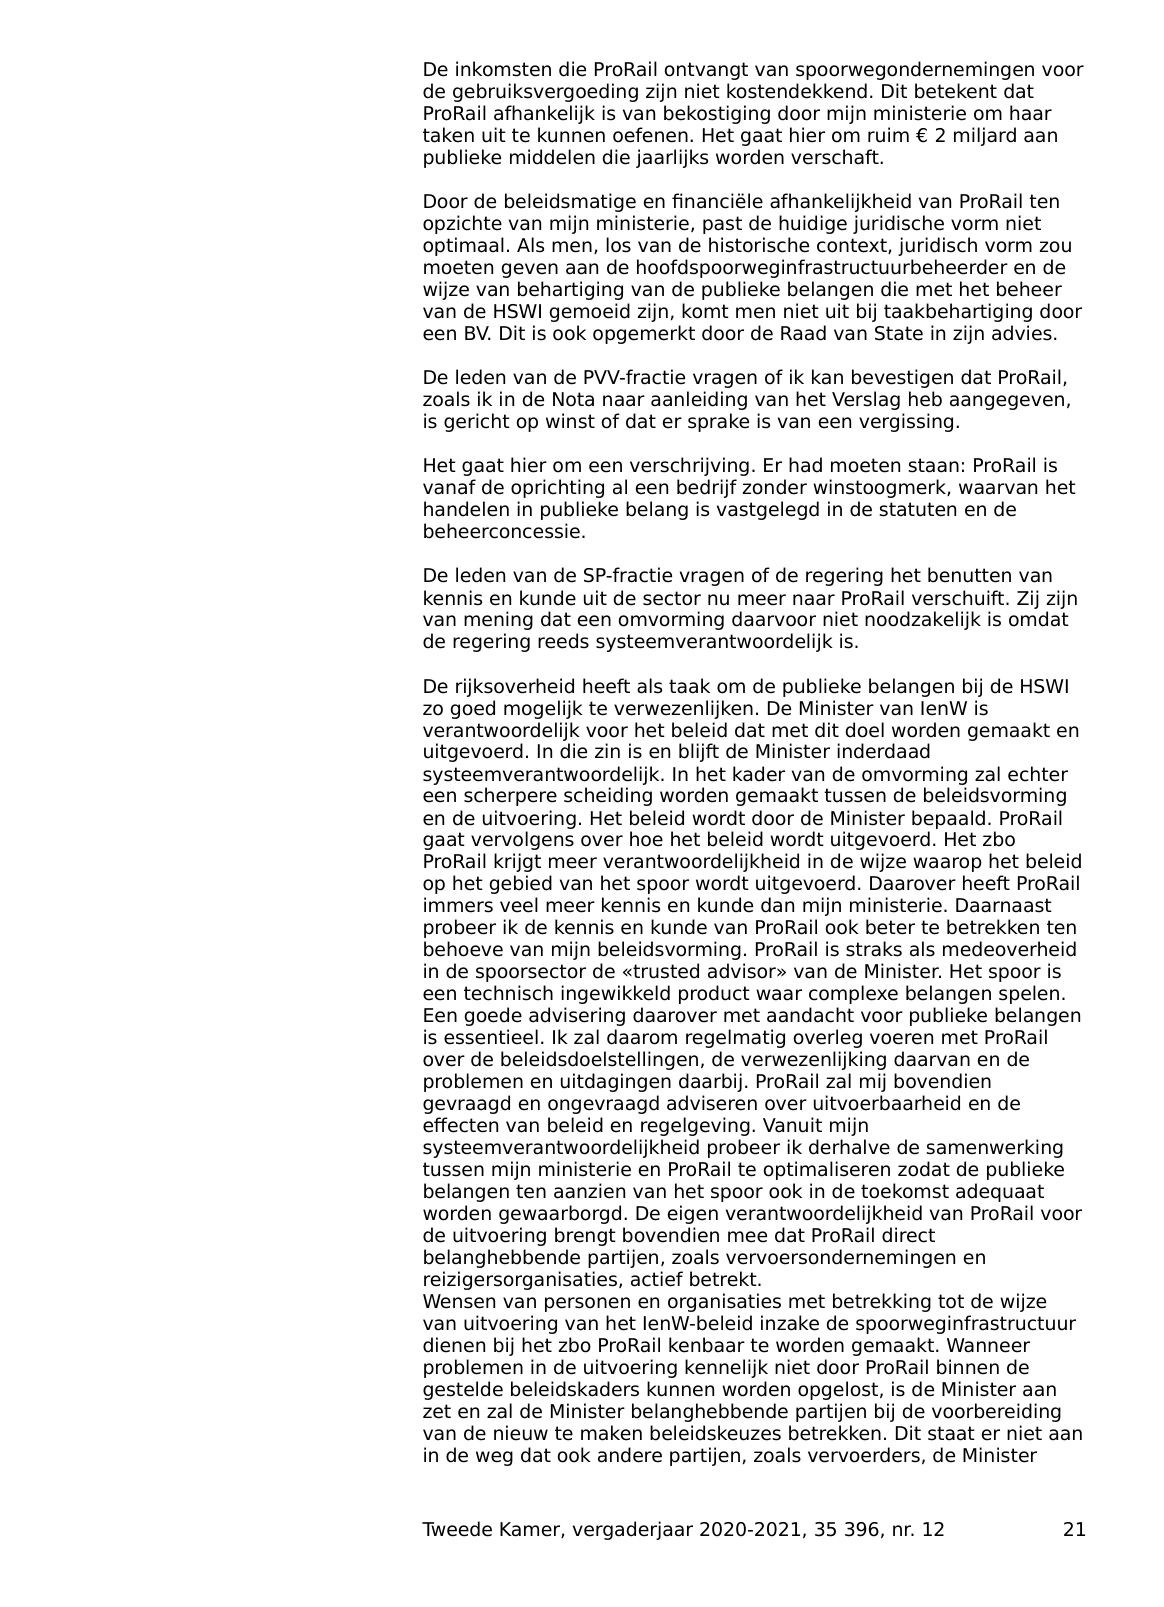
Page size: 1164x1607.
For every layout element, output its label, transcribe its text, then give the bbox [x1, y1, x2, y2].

text De leden van de SP-fractie vragen of de regering het benutten van kennis en kunde uit de sector nu meer naar ProRail verschuift. Zij zijn van mening dat een omvorming daarvoor niet noodzakelijk is omdat de regering reeds systeemverantwoordelijk is. [422, 565, 1087, 653]
text De leden van de PVV-fractie vragen of ik kan bevestigen dat ProRail, zoals ik in de Nota naar aanleiding van het Verslag heb aangegeven, is gericht op winst of dat er sprake is van een vergissing. [422, 367, 1087, 433]
text Door de beleidsmatige en financiële afhankelijkheid van ProRail ten opzichte van mijn ministerie, past de huidige juridische vorm niet optimaal. Als men, los van de historische context, juridisch vorm zou moeten geven aan de hoofdspoorweginfrastructuurbeheerder en de wijze van behartiging van de publieke belangen die met het beheer van de HSWI gemoeid zijn, komt men niet uit bij taakbehartiging door een BV. Dit is ook opgemerkt door de Raad van State in zijn advies. [422, 191, 1087, 345]
text De inkomsten die ProRail ontvangt van spoorwegondernemingen voor de gebruiksvergoeding zijn niet kostendekkend. Dit betekent dat ProRail afhankelijk is van bekostiging door mijn ministerie om haar taken uit te kunnen oefenen. Het gaat hier om ruim € 2 miljard aan publieke middelen die jaarlijks worden verschaft. [422, 59, 1087, 169]
text Wensen van personen en organisaties met betrekking tot de wijze van uitvoering van het IenW-beleid inzake de spoorweginfrastructuur dienen bij het zbo ProRail kenbaar te worden gemaakt. Wanneer problemen in de uitvoering kennelijk niet door ProRail binnen de gestelde beleidskaders kunnen worden opgelost, is de Minister aan zet en zal de Minister belanghebbende partijen bij de voorbereiding van de nieuw te maken beleidskeuzes betrekken. Dit staat er niet aan in de weg dat ook andere partijen, zoals vervoerders, de Minister [422, 1291, 1087, 1467]
text De rijksoverheid heeft als taak om de publieke belangen bij de HSWI zo goed mogelijk te verwezenlijken. De Minister van IenW is verantwoordelijk voor het beleid dat met dit doel worden gemaakt en uitgevoerd. In die zin is en blijft de Minister inderdaad systeemverantwoordelijk. In het kader van de omvorming zal echter een scherpere scheiding worden gemaakt tussen de beleidsvorming en de uitvoering. Het beleid wordt door de Minister bepaald. ProRail gaat vervolgens over hoe het beleid wordt uitgevoerd. Het zbo ProRail krijgt meer verantwoordelijkheid in de wijze waarop het beleid op het gebied van het spoor wordt uitgevoerd. Daarover heeft ProRail immers veel meer kennis en kunde dan mijn ministerie. Daarnaast probeer ik de kennis en kunde van ProRail ook beter te betrekken ten behoeve van mijn beleidsvorming. ProRail is straks als medeoverheid in de spoorsector de «trusted advisor» van de Minister. Het spoor is een technisch ingewikkeld product waar complexe belangen spelen. Een goede advisering daarover met aandacht voor publieke belangen is essentieel. Ik zal daarom regelmatig overleg voeren met ProRail over de beleidsdoelstellingen, de verwezenlijking daarvan en de problemen en uitdagingen daarbij. ProRail zal mij bovendien gevraagd en ongevraagd adviseren over uitvoerbaarheid en de effecten van beleid en regelgeving. Vanuit mijn systeemverantwoordelijkheid probeer ik derhalve de samenwerking tussen mijn ministerie en ProRail te optimaliseren zodat de publieke belangen ten aanzien van het spoor ook in de toekomst adequaat worden gewaarborgd. De eigen verantwoordelijkheid van ProRail voor de uitvoering brengt bovendien mee dat ProRail direct belanghebbende partijen, zoals vervoersondernemingen en reizigersorganisaties, actief betrekt. [422, 676, 1087, 1291]
text Het gaat hier om een verschrijving. Er had moeten staan: ProRail is vanaf de oprichting al een bedrijf zonder winstoogmerk, waarvan het handelen in publieke belang is vastgelegd in de statuten en de beheerconcessie. [422, 455, 1087, 543]
